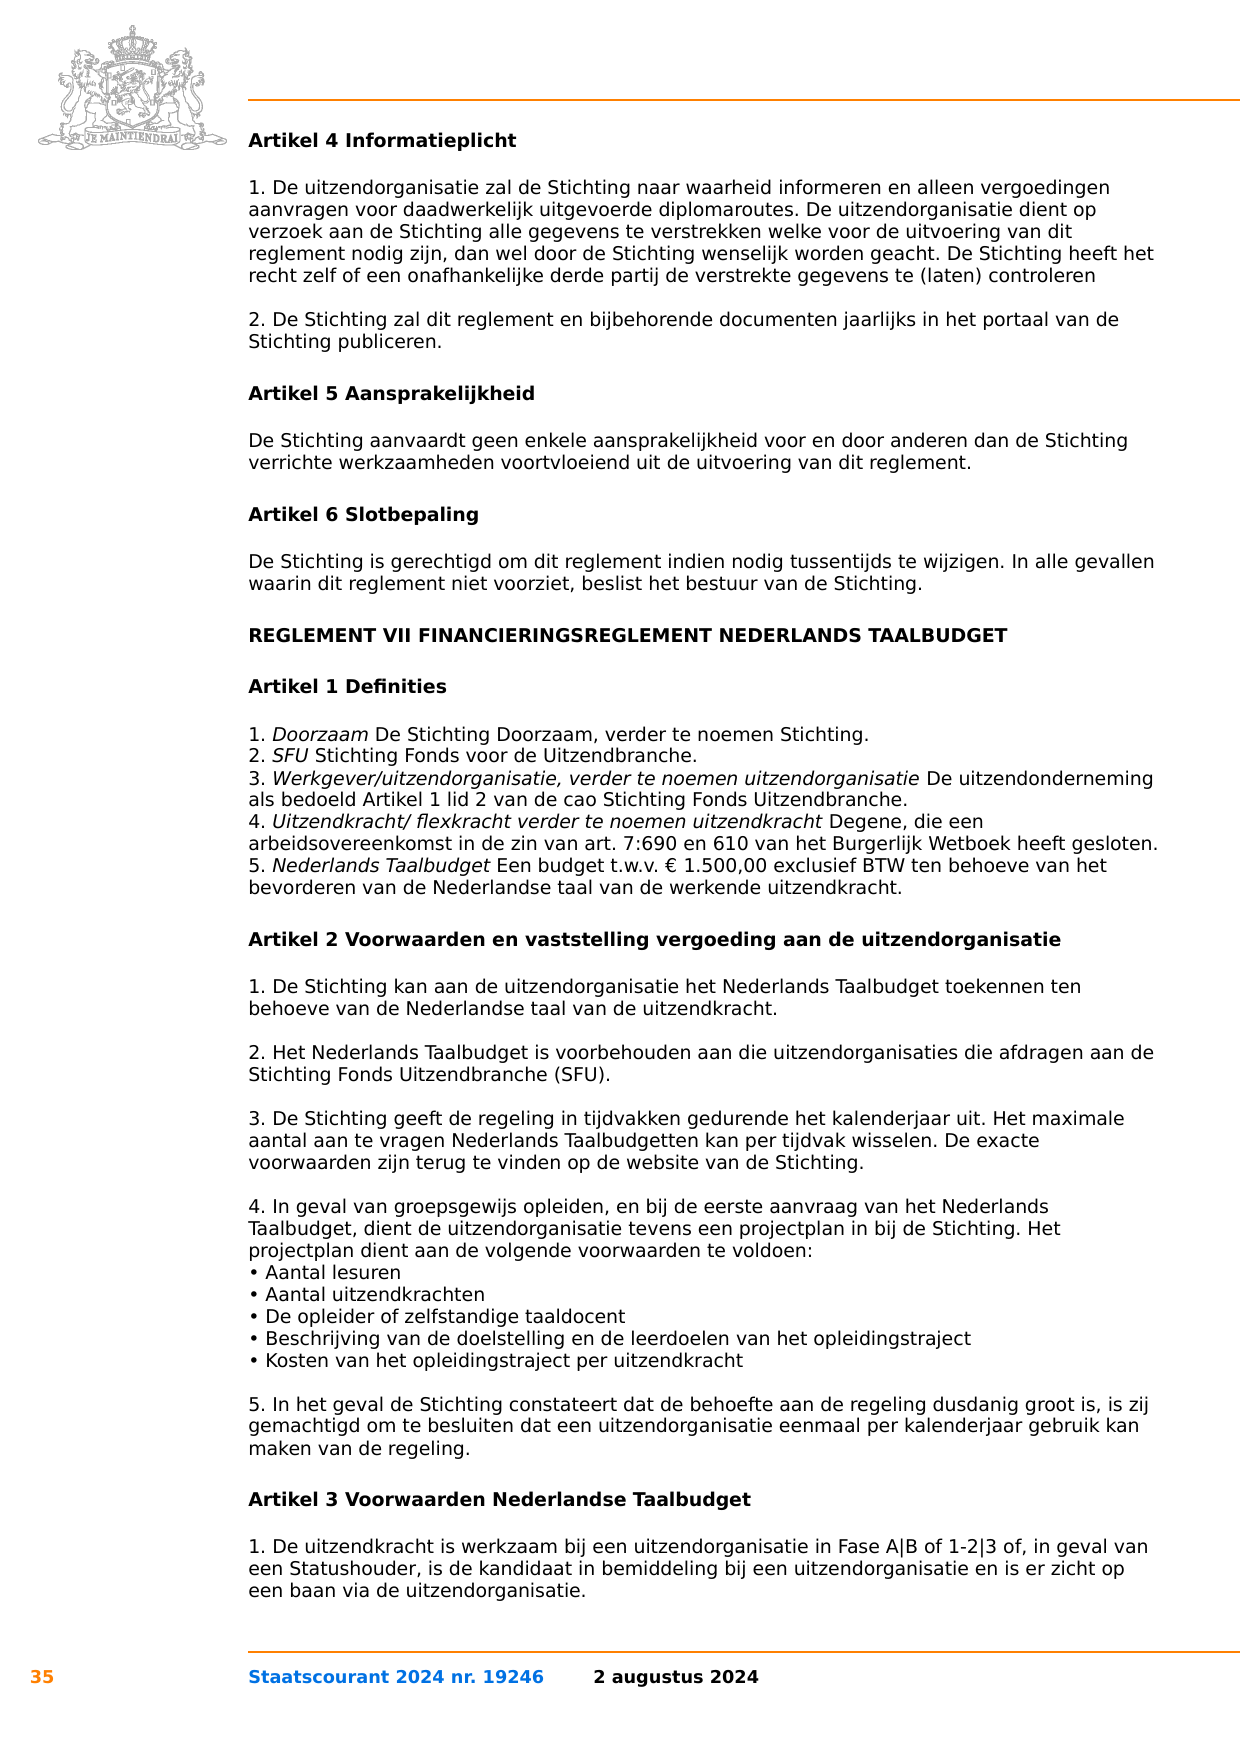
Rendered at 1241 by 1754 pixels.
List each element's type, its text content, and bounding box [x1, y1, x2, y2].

subtitle Artikel 5 Aansprakelijkheid [248, 383, 1163, 404]
text De Stichting is gerechtigd om dit reglement indien nodig tussentijds te wijzigen. In alle gevallen waarin dit reglement niet voorziet, beslist het bestuur van de Stichting. [248, 551, 1163, 594]
text 3. Werkgever/uitzendorganisatie, verder te noemen uitzendorganisatie De uitzendonderneming als bedoeld Artikel 1 lid 2 van de cao Stichting Fonds Uitzendbranche. [248, 767, 1163, 811]
text 2. Het Nederlands Taalbudget is voorbehouden aan die uitzendorganisaties die afdragen aan de Stichting Fonds Uitzendbranche (SFU). [248, 1042, 1163, 1086]
text 3. De Stichting geeft de regeling in tijdvakken gedurende het kalenderjaar uit. Het maximale aantal aan te vragen Nederlands Taalbudgetten kan per tijdvak wisselen. De exacte voorwaarden zijn terug te vinden op de website van de Stichting. [248, 1108, 1163, 1174]
text • Aantal lesuren [248, 1262, 1163, 1284]
subtitle Artikel 2 Voorwaarden en vaststelling vergoeding aan de uitzendorganisatie [248, 929, 1163, 951]
text • Kosten van het opleidingstraject per uitzendkracht [248, 1349, 1163, 1372]
text • Aantal uitzendkrachten [248, 1284, 1163, 1306]
text 1. Doorzaam De Stichting Doorzaam, verder te noemen Stichting. [248, 723, 1163, 745]
text 2. De Stichting zal dit reglement en bijbehorende documenten jaarlijks in het portaal van de Stichting publiceren. [248, 309, 1163, 353]
text • De opleider of zelfstandige taaldocent [248, 1306, 1163, 1328]
subtitle Artikel 4 Informatieplicht [248, 130, 1163, 152]
text 5. Nederlands Taalbudget Een budget t.w.v. € 1.500,00 exclusief BTW ten behoeve van het bevorderen van de Nederlandse taal van de werkende uitzendkracht. [248, 855, 1163, 899]
text 1. De uitzendorganisatie zal de Stichting naar waarheid informeren en alleen vergoedingen aanvragen voor daadwerkelijk uitgevoerde diplomaroutes. De uitzendorganisatie dient op verzoek aan de Stichting alle gegevens te verstrekken welke voor de uitvoering van dit reglement nodig zijn, dan wel door de Stichting wenselijk worden geacht. De Stichting heeft het recht zelf of een onafhankelijke derde partij de verstrekte gegevens te (laten) controleren [248, 177, 1163, 287]
subtitle Artikel 6 Slotbepaling [248, 503, 1163, 526]
text 1. De uitzendkracht is werkzaam bij een uitzendorganisatie in Fase A|B of 1-2|3 of, in geval van een Statushouder, is de kandidaat in bemiddeling bij een uitzendorganisatie en is er zicht op een baan via de uitzendorganisatie. [248, 1536, 1163, 1602]
text 4. Uitzendkracht/ flexkracht verder te noemen uitzendkracht Degene, die een arbeidsovereenkomst in de zin van art. 7:690 en 610 van het Burgerlijk Wetboek heeft gesloten. [248, 811, 1163, 855]
text 2. SFU Stichting Fonds voor de Uitzendbranche. [248, 745, 1163, 767]
subtitle Artikel 1 Definities [248, 676, 1163, 698]
subtitle Artikel 3 Voorwaarden Nederlandse Taalbudget [248, 1489, 1163, 1511]
text • Beschrijving van de doelstelling en de leerdoelen van het opleidingstraject [248, 1328, 1163, 1349]
text 1. De Stichting kan aan de uitzendorganisatie het Nederlands Taalbudget toekennen ten behoeve van de Nederlandse taal van de uitzendkracht. [248, 976, 1163, 1020]
subtitle REGLEMENT VII FINANCIERINGSREGLEMENT NEDERLANDS TAALBUDGET [248, 624, 1163, 646]
text De Stichting aanvaardt geen enkele aansprakelijkheid voor en door anderen dan de Stichting verrichte werkzaamheden voortvloeiend uit de uitvoering van dit reglement. [248, 429, 1163, 473]
text 5. In het geval de Stichting constateert dat de behoefte aan de regeling dusdanig groot is, is zij gemachtigd om te besluiten dat een uitzendorganisatie eenmaal per kalenderjaar gebruik kan maken van de regeling. [248, 1393, 1163, 1459]
text 4. In geval van groepsgewijs opleiden, en bij de eerste aanvraag van het Nederlands Taalbudget, dient de uitzendorganisatie tevens een projectplan in bij de Stichting. Het projectplan dient aan de volgende voorwaarden te voldoen: [248, 1196, 1163, 1262]
picture [38, 25, 227, 150]
